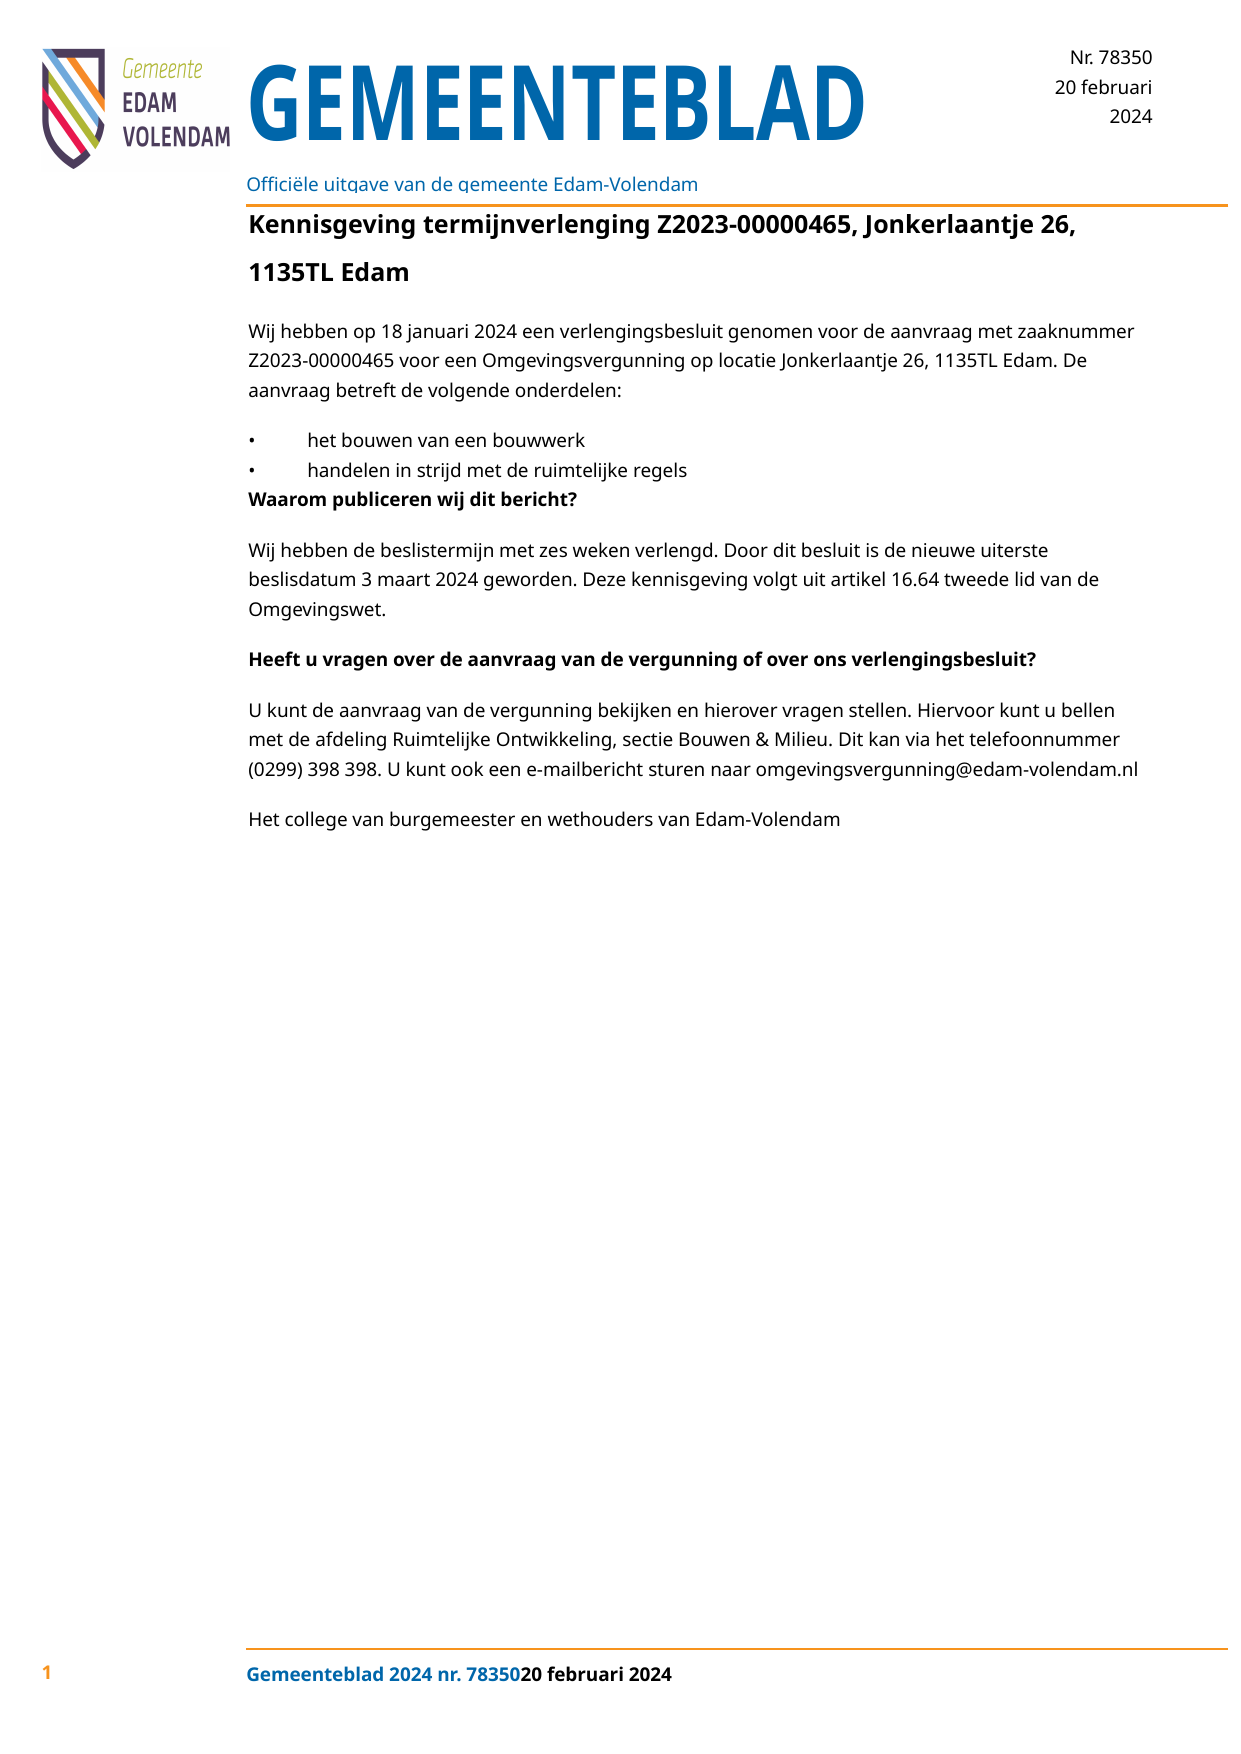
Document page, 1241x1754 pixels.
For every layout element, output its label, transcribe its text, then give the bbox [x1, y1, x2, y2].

list het bouwen van een bouwwerk [248, 427, 1152, 453]
text Het college van burgemeester en wethouders van Edam-Volendam [248, 807, 1152, 832]
text Waarom publiceren wij dit bericht? [248, 487, 1152, 512]
picture [41, 47, 231, 172]
text Kennisgeving termijnverlenging Z2023-00000465, Jonkerlaantje 26, 1135TL Edam [248, 207, 1152, 288]
list handelen in strijd met de ruimtelijke regels [248, 457, 1152, 483]
text Wij hebben op 18 januari 2024 een verlengingsbesluit genomen voor de aanvraag met zaaknummer Z2023-00000465 voor een Omgevingsvergunning op locatie Jonkerlaantje 26, 1135TL Edam. De aanvraag betreft de volgende onderdelen: [248, 318, 1152, 403]
text Wij hebben de beslistermijn met zes weken verlengd. Door dit besluit is de nieuwe uiterste beslisdatum 3 maart 2024 geworden. Deze kennisgeving volgt uit artikel 16.64 tweede lid van de Omgevingswet. [248, 537, 1152, 622]
text U kunt de aanvraag van de vergunning bekijken en hierover vragen stellen. Hiervoor kunt u bellen met de afdeling Ruimtelijke Ontwikkeling, sectie Bouwen & Milieu. Dit kan via het telefoonnummer (0299) 398 398. U kunt ook een e-mailbericht sturen naar omgevingsvergunning@edam-volendam.nl [248, 697, 1152, 782]
text Heeft u vragen over de aanvraag van de vergunning of over ons verlengingsbesluit? [248, 647, 1152, 672]
